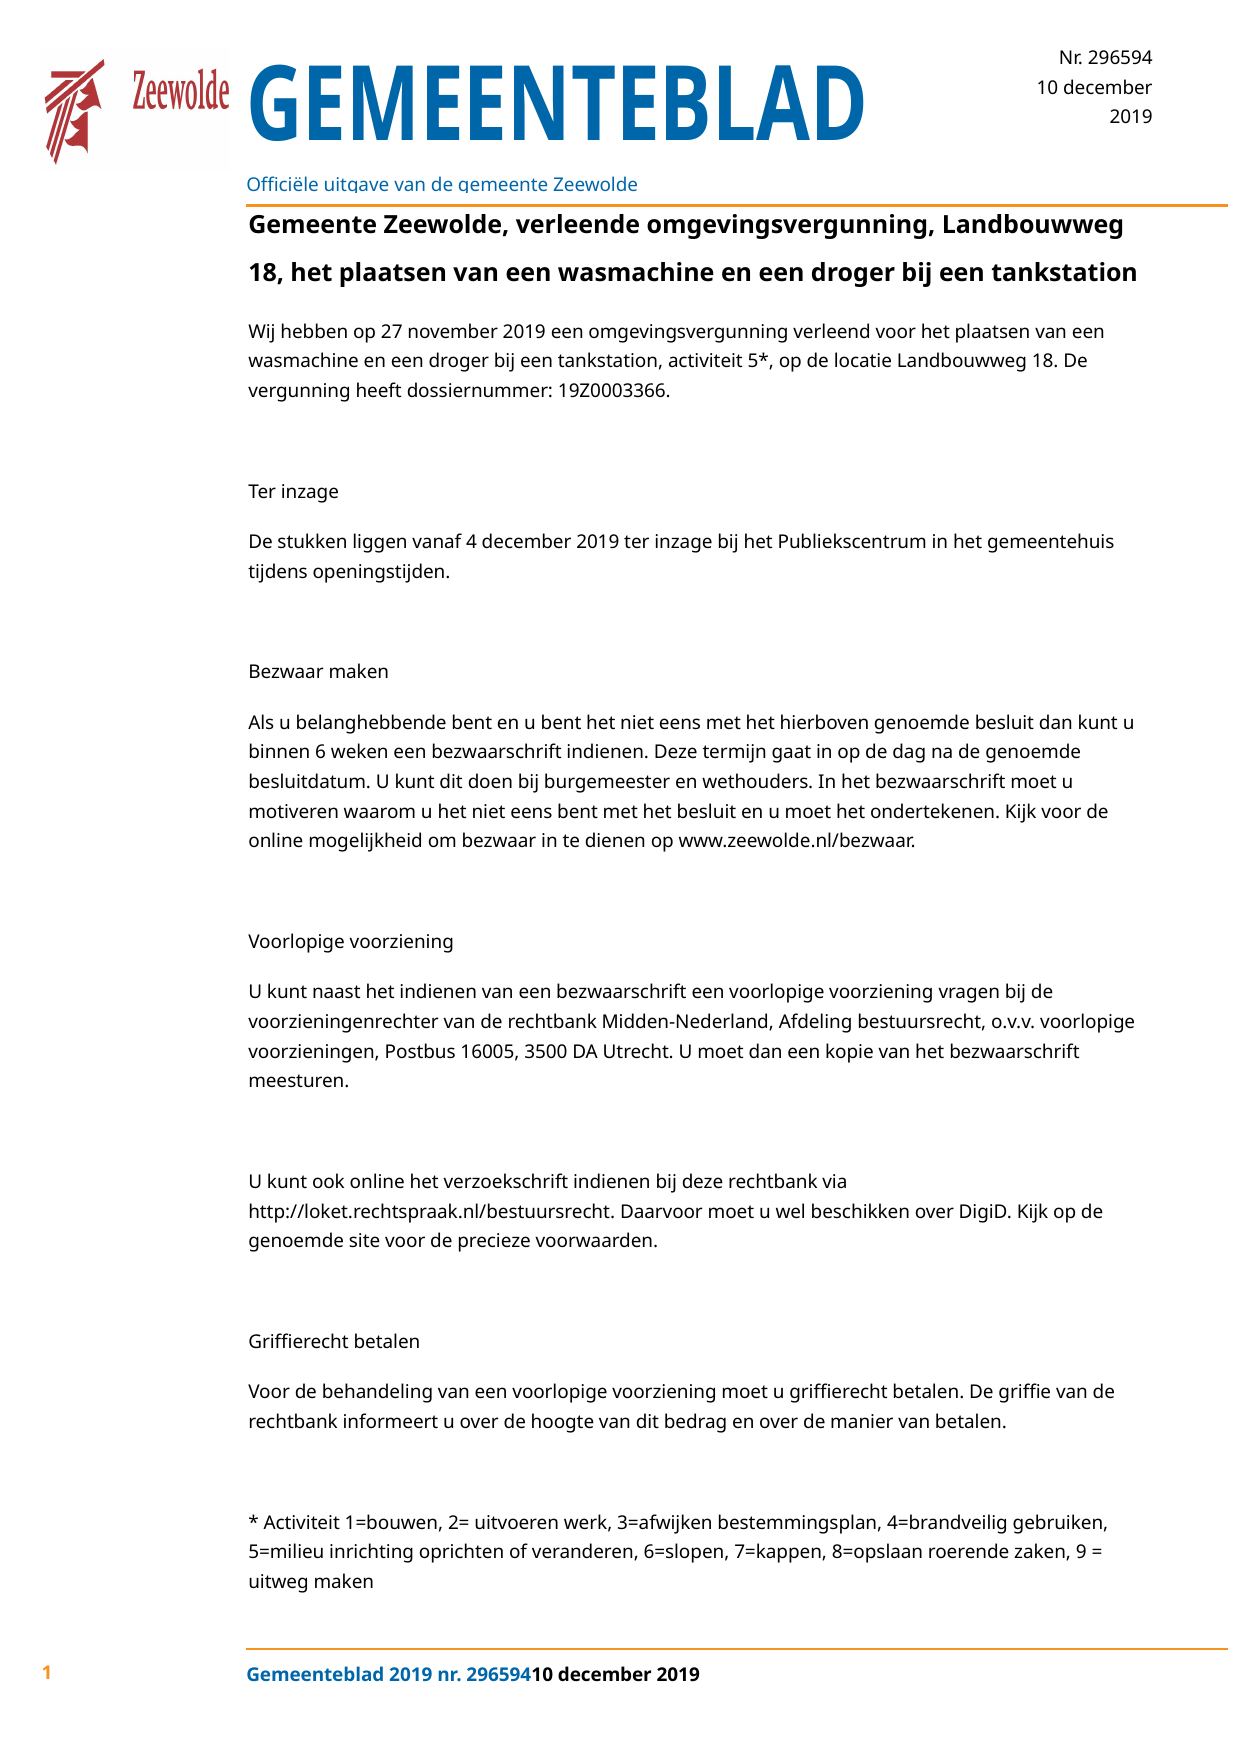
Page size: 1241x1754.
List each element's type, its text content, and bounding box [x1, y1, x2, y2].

text Bezwaar maken [248, 659, 1152, 684]
picture [41, 47, 231, 172]
text Als u belanghebbende bent en u bent het niet eens met het hierboven genoemde besluit dan kunt u binnen 6 weken een bezwaarschrift indienen. Deze termijn gaat in op de dag na de genoemde besluitdatum. U kunt dit doen bij burgemeester en wethouders. In het bezwaarschrift moet u motiveren waarom u het niet eens bent met het besluit en u moet het ondertekenen. Kijk voor de online mogelijkheid om bezwaar in te dienen op www.zeewolde.nl/bezwaar. [248, 709, 1152, 853]
text Voorlopige voorziening [248, 928, 1152, 954]
text * Activiteit 1=bouwen, 2= uitvoeren werk, 3=afwijken bestemmingsplan, 4=brandveilig gebruiken, 5=milieu inrichting oprichten of veranderen, 6=slopen, 7=kappen, 8=opslaan roerende zaken, 9 = uitweg maken [248, 1509, 1152, 1594]
text Griffierecht betalen [248, 1328, 1152, 1354]
text Wij hebben op 27 november 2019 een omgevingsvergunning verleend voor het plaatsen van een wasmachine en een droger bij een tankstation, activiteit 5*, op de locatie Landbouwweg 18. De vergunning heeft dossiernummer: 19Z0003366. [248, 318, 1152, 403]
text U kunt naast het indienen van een bezwaarschrift een voorlopige voorziening vragen bij de voorzieningenrechter van de rechtbank Midden-Nederland, Afdeling bestuursrecht, o.v.v. voorlopige voorzieningen, Postbus 16005, 3500 DA Utrecht. U moet dan een kopie van het bezwaarschrift meesturen. [248, 979, 1152, 1093]
text Ter inzage [248, 478, 1152, 504]
text De stukken liggen vanaf 4 december 2019 ter inzage bij het Publiekscentrum in het gemeentehuis tijdens openingstijden. [248, 528, 1152, 584]
text U kunt ook online het verzoekschrift indienen bij deze rechtbank via http://loket.rechtspraak.nl/bestuursrecht. Daarvoor moet u wel beschikken over DigiD. Kijk op de genoemde site voor de precieze voorwaarden. [248, 1168, 1152, 1253]
text Voor de behandeling van een voorlopige voorziening moet u griffierecht betalen. De griffie van de rechtbank informeert u over de hoogte van dit bedrag en over de manier van betalen. [248, 1379, 1152, 1434]
text Gemeente Zeewolde, verleende omgevingsvergunning, Landbouwweg 18, het plaatsen van een wasmachine en een droger bij een tankstation [248, 207, 1152, 288]
